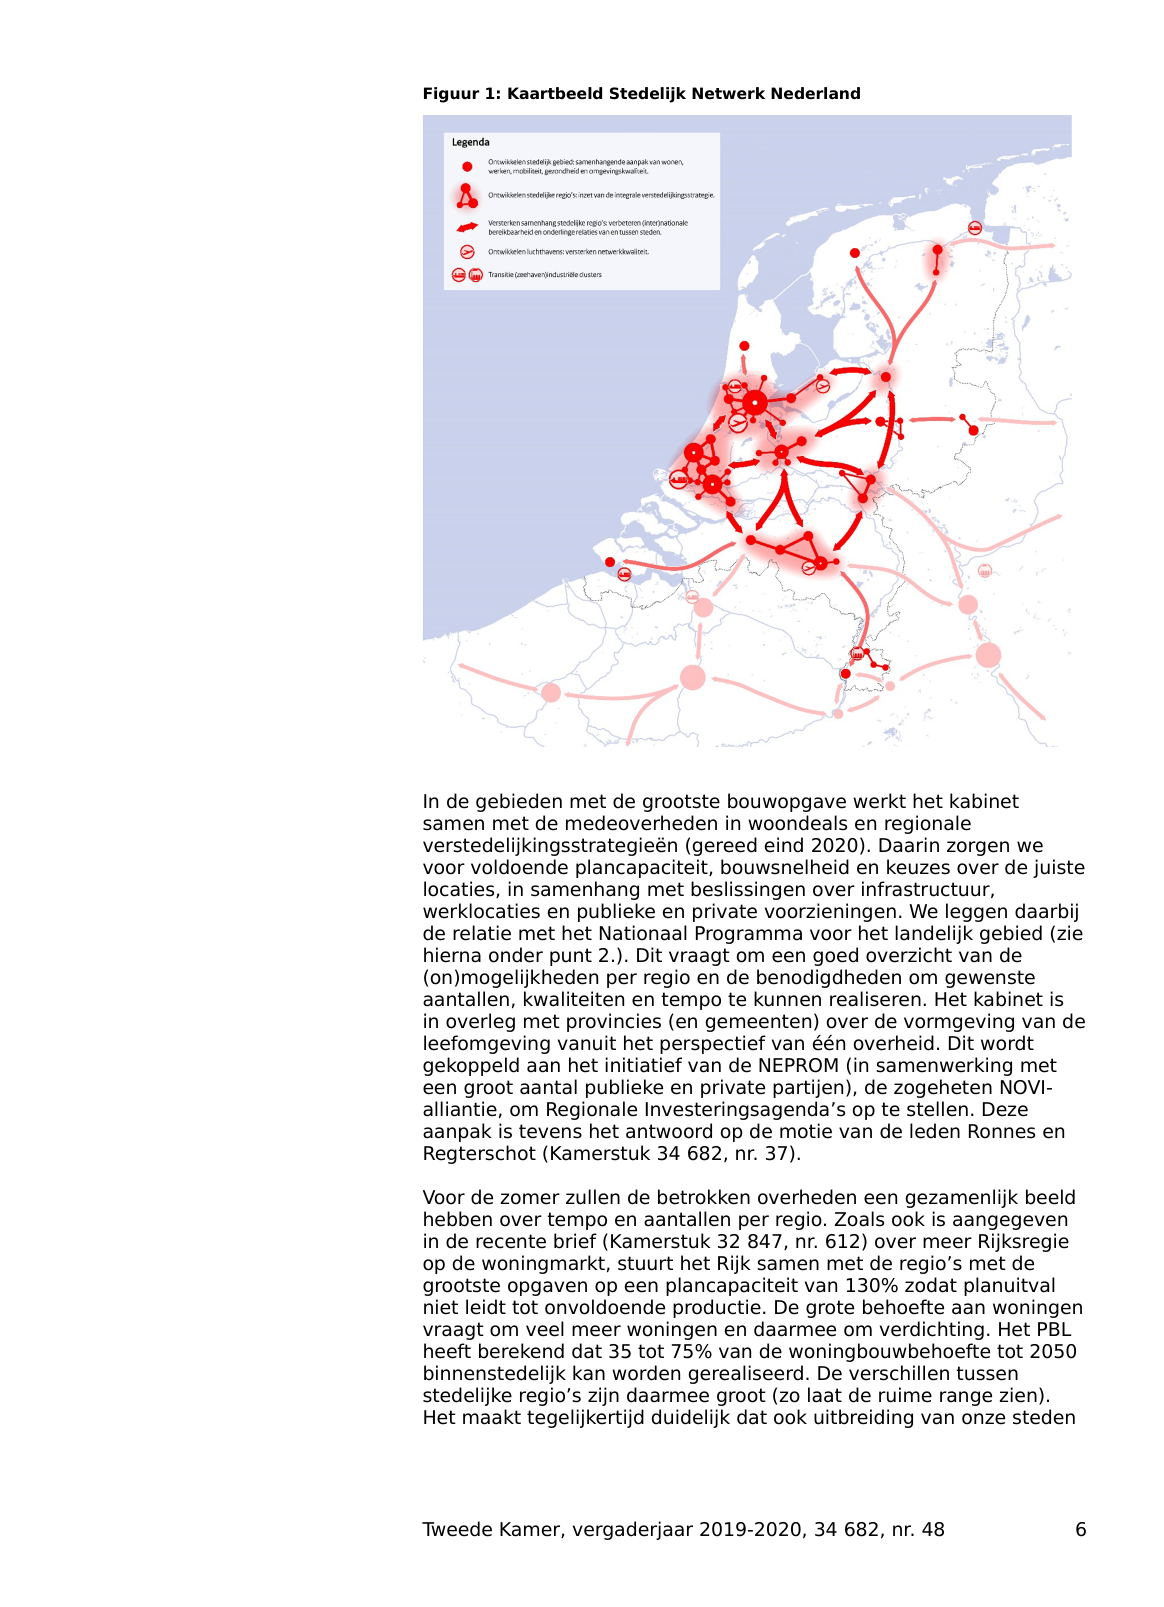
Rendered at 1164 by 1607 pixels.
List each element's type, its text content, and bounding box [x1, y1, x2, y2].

text Voor de zomer zullen de betrokken overheden een gezamenlijk beeld hebben over tempo en aantallen per regio. Zoals ook is aangegeven in de recente brief (Kamerstuk 32 847, nr. 612) over meer Rijksregie op de woningmarkt, stuurt het Rijk samen met de regio’s met de grootste opgaven op een plancapaciteit van 130% zodat planuitval niet leidt tot onvoldoende productie. De grote behoefte aan woningen vraagt om veel meer woningen en daarmee om verdichting. Het PBL heeft berekend dat 35 tot 75% van de woningbouwbehoefte tot 2050 binnenstedelijk kan worden gerealiseerd. De verschillen tussen stedelijke regio’s zijn daarmee groot (zo laat de ruime range zien). Het maakt tegelijkertijd duidelijk dat ook uitbreiding van onze steden [422, 1187, 1087, 1429]
text In de gebieden met de grootste bouwopgave werkt het kabinet samen met de medeoverheden in woondeals en regionale verstedelijkingsstrategieën (gereed eind 2020). Daarin zorgen we voor voldoende plancapaciteit, bouwsnelheid en keuzes over de juiste locaties, in samenhang met beslissingen over infrastructuur, werklocaties en publieke en private voorzieningen. We leggen daarbij de relatie met het Nationaal Programma voor het landelijk gebied (zie hierna onder punt 2.). Dit vraagt om een goed overzicht van de (on)mogelijkheden per regio en de benodigdheden om gewenste aantallen, kwaliteiten en tempo te kunnen realiseren. Het kabinet is in overleg met provincies (en gemeenten) over de vormgeving van de leefomgeving vanuit het perspectief van één overheid. Dit wordt gekoppeld aan het initiatief van de NEPROM (in samenwerking met een groot aantal publieke en private partijen), de zogeheten NOVI-alliantie, om Regionale Investeringsagenda’s op te stellen. Deze aanpak is tevens het antwoord op de motie van de leden Ronnes en Regterschot (Kamerstuk 34 682, nr. 37). [422, 791, 1087, 1165]
text Figuur 1: Kaartbeeld Stedelijk Netwerk Nederland [422, 85, 1072, 103]
picture [422, 115, 1072, 747]
